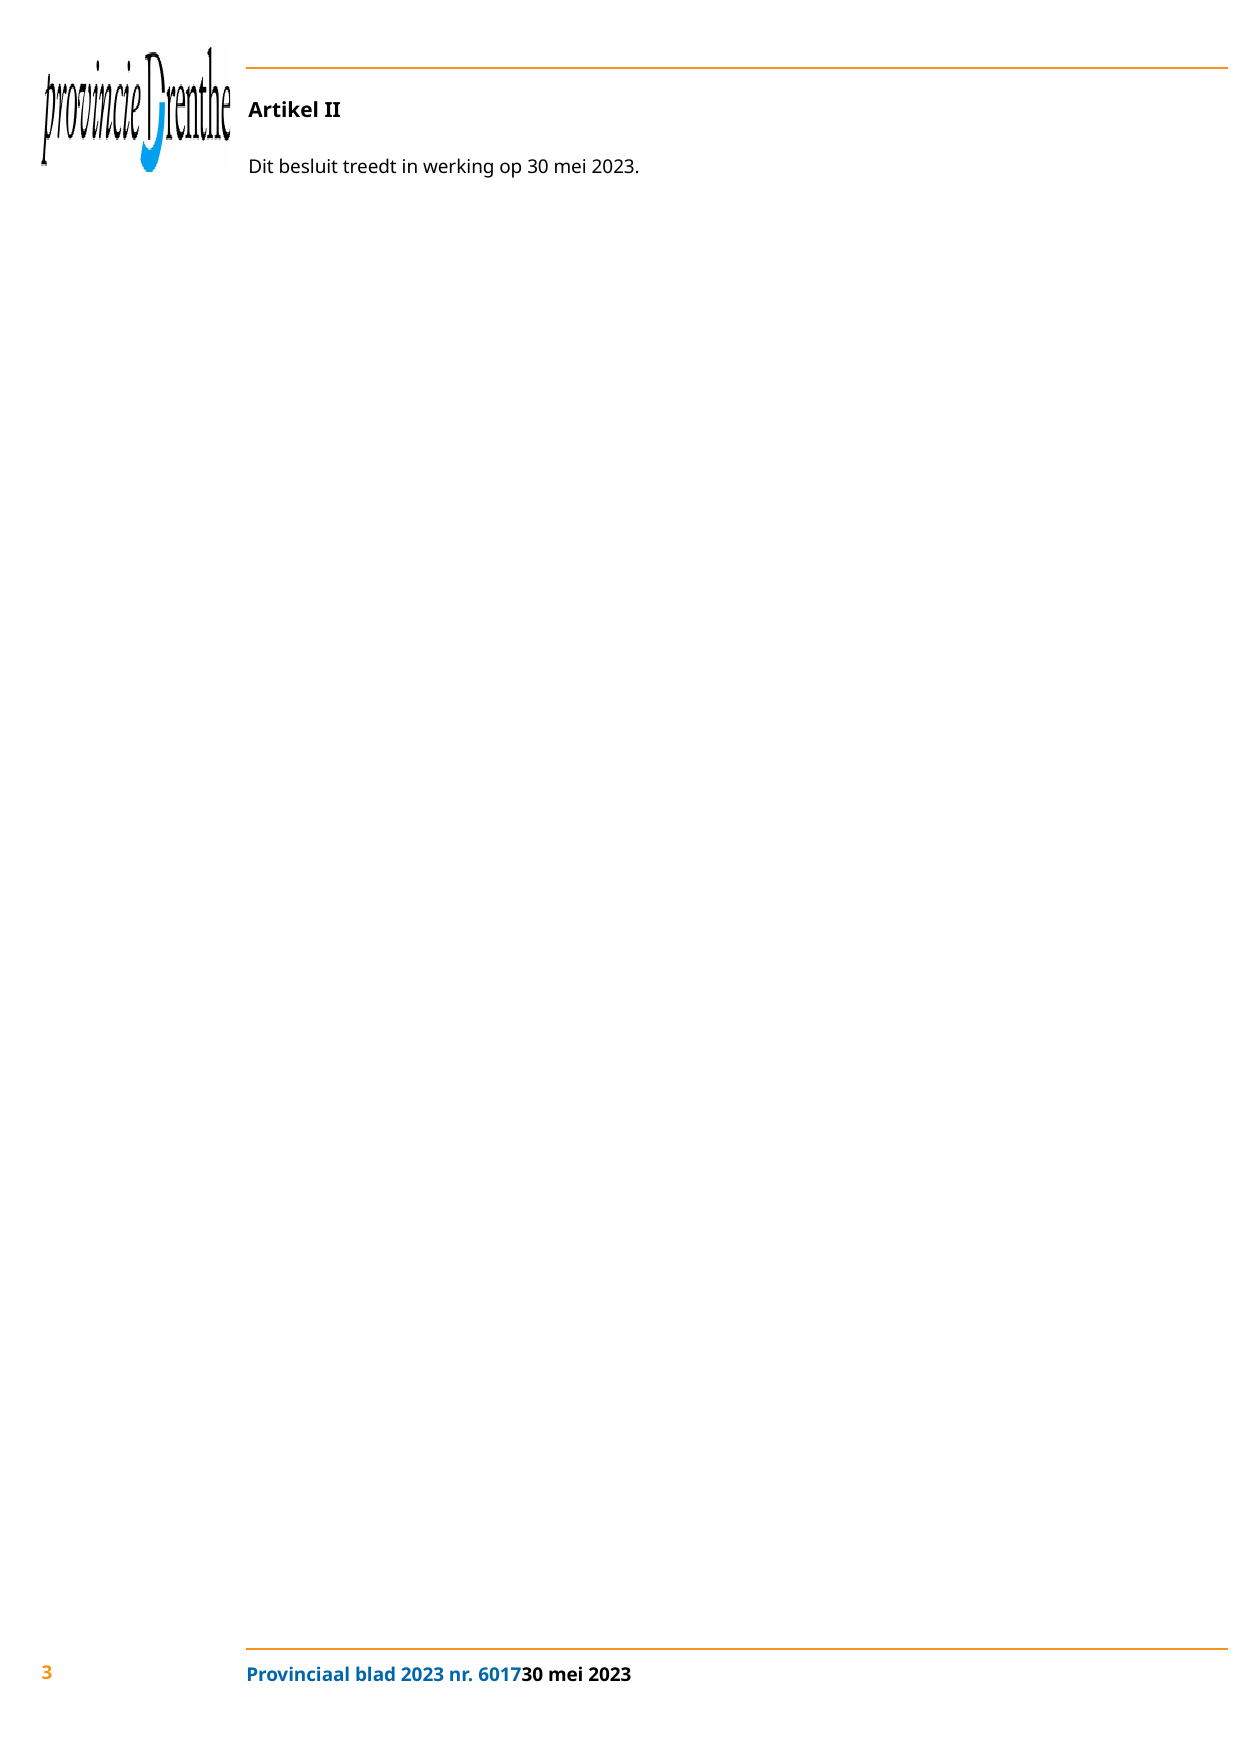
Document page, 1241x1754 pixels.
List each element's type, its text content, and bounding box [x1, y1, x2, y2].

text Dit besluit treedt in werking op 30 mei 2023. [248, 153, 1152, 178]
text Artikel II [248, 95, 1152, 123]
picture [41, 47, 231, 172]
